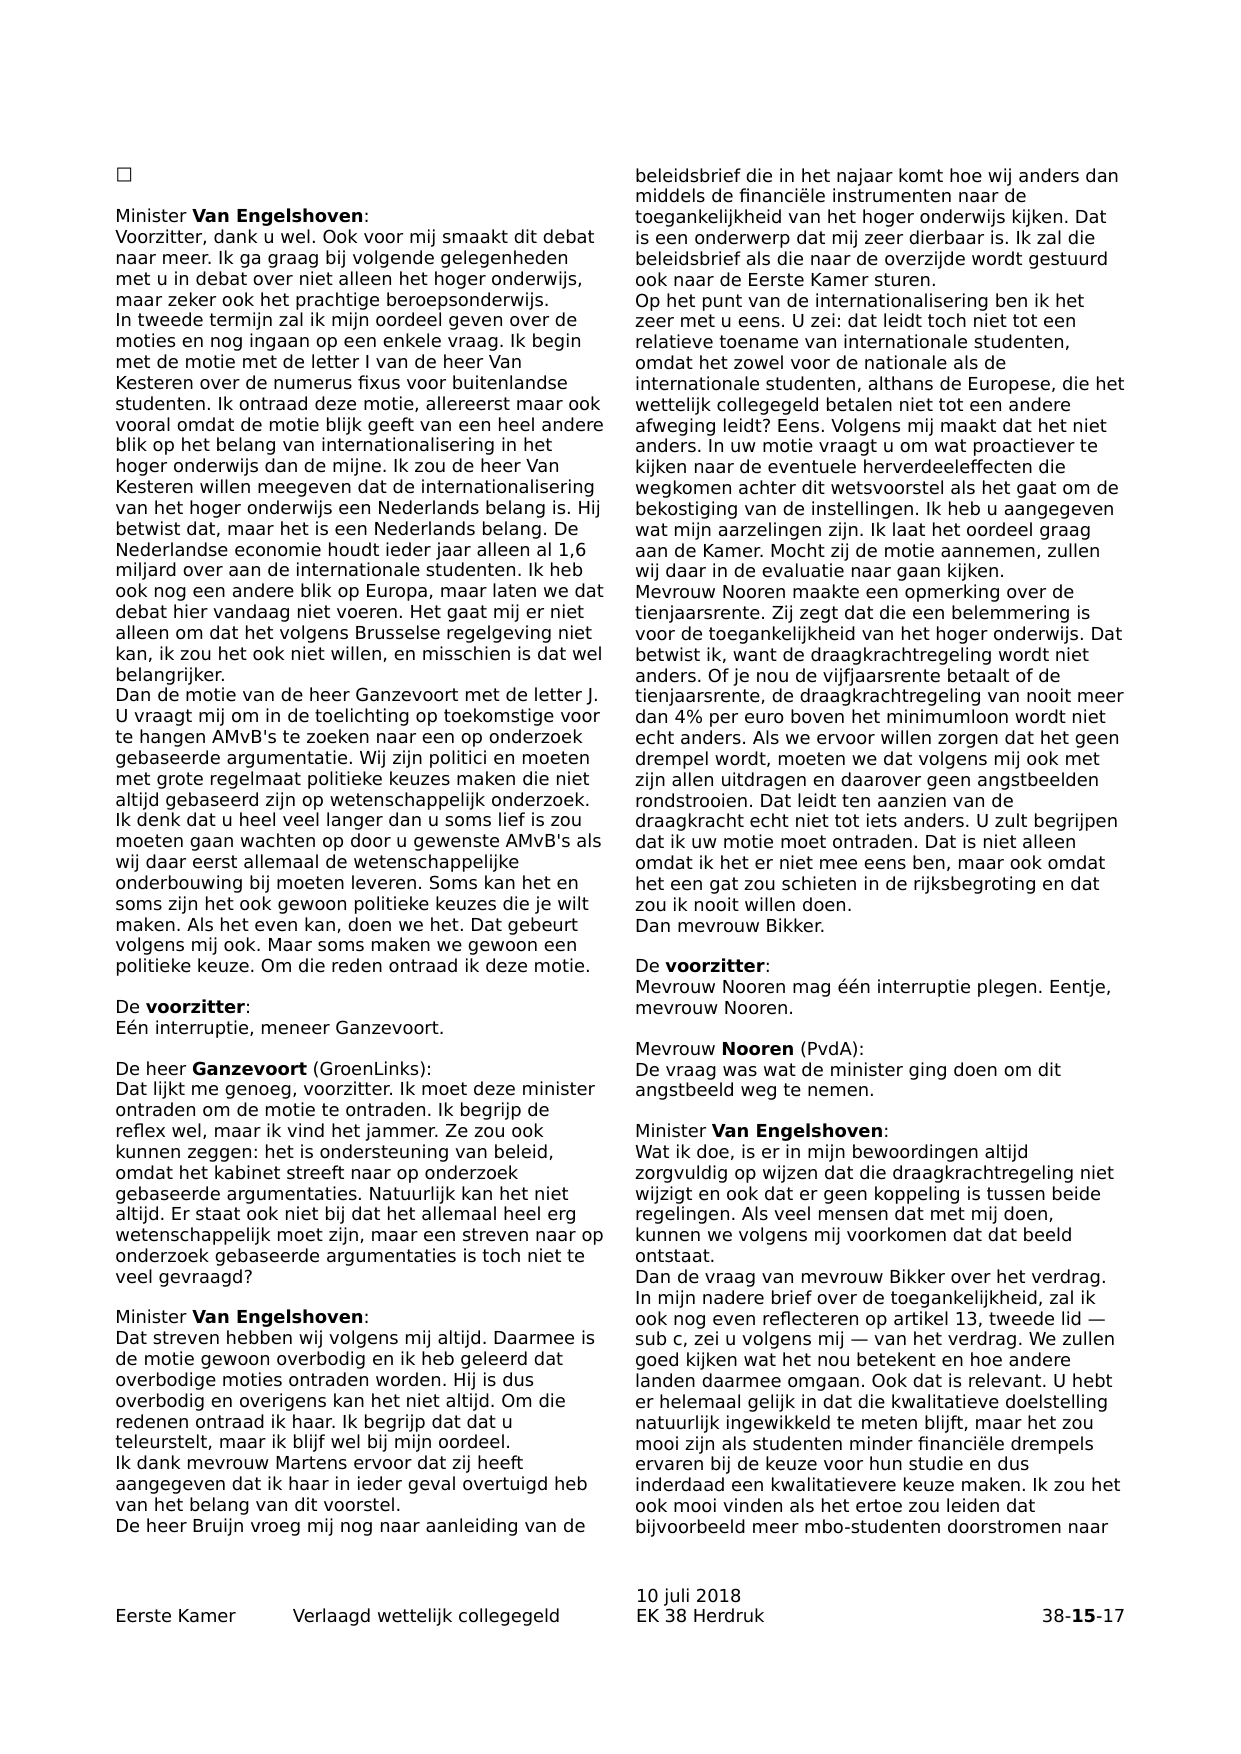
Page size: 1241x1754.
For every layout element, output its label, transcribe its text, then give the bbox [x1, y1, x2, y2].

text Ik dank mevrouw Martens ervoor dat zij heeft aangegeven dat ik haar in ieder geval overtuigd heb van het belang van dit voorstel. [115, 1453, 605, 1516]
text Eén interruptie, meneer Ganzevoort. [115, 1017, 605, 1038]
text Op het punt van de internationalisering ben ik het zeer met u eens. U zei: dat leidt toch niet tot een relatieve toename van internationale studenten, omdat het zowel voor de nationale als de internationale studenten, althans de Europese, die het wettelijk collegegeld betalen niet tot een andere afweging leidt? Eens. Volgens mij maakt dat het niet anders. In uw motie vraagt u om wat proactiever te kijken naar de eventuele herverdeeleffecten die wegkomen achter dit wetsvoorstel als het gaat om de bekostiging van de instellingen. Ik heb u aangegeven wat mijn aarzelingen zijn. Ik laat het oordeel graag aan de Kamer. Mocht zij de motie aannemen, zullen wij daar in de evaluatie naar gaan kijken. [635, 290, 1125, 582]
text De heer Ganzevoort (GroenLinks): [115, 1058, 605, 1079]
text Minister Van Engelshoven: [635, 1121, 1125, 1142]
text beleidsbrief die in het najaar komt hoe wij anders dan middels de financiële instrumenten naar de toegankelijkheid van het hoger onderwijs kijken. Dat is een onderwerp dat mij zeer dierbaar is. Ik zal die beleidsbrief als die naar de overzijde wordt gestuurd ook naar de Eerste Kamer sturen. [635, 165, 1125, 290]
text Minister Van Engelshoven: [115, 1307, 605, 1328]
text Dat lijkt me genoeg, voorzitter. Ik moet deze minister ontraden om de motie te ontraden. Ik begrijp de reflex wel, maar ik vind het jammer. Ze zou ook kunnen zeggen: het is ondersteuning van beleid, omdat het kabinet streeft naar op onderzoek gebaseerde argumentaties. Natuurlijk kan het niet altijd. Er staat ook niet bij dat het allemaal heel erg wetenschappelijk moet zijn, maar een streven naar op onderzoek gebaseerde argumentaties is toch niet te veel gevraagd? [115, 1079, 605, 1287]
text De vraag was wat de minister ging doen om dit angstbeeld weg te nemen. [635, 1059, 1125, 1101]
text Mevrouw Nooren (PvdA): [635, 1038, 1125, 1059]
text Dat streven hebben wij volgens mij altijd. Daarmee is de motie gewoon overbodig en ik heb geleerd dat overbodige moties ontraden worden. Hij is dus overbodig en overigens kan het niet altijd. Om die redenen ontraad ik haar. Ik begrijp dat dat u teleurstelt, maar ik blijf wel bij mijn oordeel. [115, 1328, 605, 1453]
text De heer Bruijn vroeg mij nog naar aanleiding van de [115, 1516, 605, 1536]
text De voorzitter: [115, 997, 605, 1017]
text Minister Van Engelshoven: [115, 206, 605, 227]
text Dan de vraag van mevrouw Bikker over het verdrag. In mijn nadere brief over de toegankelijkheid, zal ik ook nog even reflecteren op artikel 13, tweede lid — sub c, zei u volgens mij — van het verdrag. We zullen goed kijken wat het nou betekent en hoe andere landen daarmee omgaan. Ook dat is relevant. U hebt er helemaal gelijk in dat die kwalitatieve doelstelling natuurlijk ingewikkeld te meten blijft, maar het zou mooi zijn als studenten minder financiële drempels ervaren bij de keuze voor hun studie en dus inderdaad een kwalitatievere keuze maken. Ik zou het ook mooi vinden als het ertoe zou leiden dat bijvoorbeeld meer mbo-studenten doorstromen naar [635, 1267, 1125, 1537]
text ⬜ [115, 165, 605, 186]
text Wat ik doe, is er in mijn bewoordingen altijd zorgvuldig op wijzen dat die draagkrachtregeling niet wijzigt en ook dat er geen koppeling is tussen beide regelingen. Als veel mensen dat met mij doen, kunnen we volgens mij voorkomen dat dat beeld ontstaat. [635, 1142, 1125, 1267]
text De voorzitter: [635, 956, 1125, 977]
text Dan de motie van de heer Ganzevoort met de letter J. U vraagt mij om in de toelichting op toekomstige voor te hangen AMvB's te zoeken naar een op onderzoek gebaseerde argumentatie. Wij zijn politici en moeten met grote regelmaat politieke keuzes maken die niet altijd gebaseerd zijn op wetenschappelijk onderzoek. Ik denk dat u heel veel langer dan u soms lief is zou moeten gaan wachten op door u gewenste AMvB's als wij daar eerst allemaal de wetenschappelijke onderbouwing bij moeten leveren. Soms kan het en soms zijn het ook gewoon politieke keuzes die je wilt maken. Als het even kan, doen we het. Dat gebeurt volgens mij ook. Maar soms maken we gewoon een politieke keuze. Om die reden ontraad ik deze motie. [115, 685, 605, 977]
text Voorzitter, dank u wel. Ook voor mij smaakt dit debat naar meer. Ik ga graag bij volgende gelegenheden met u in debat over niet alleen het hoger onderwijs, maar zeker ook het prachtige beroepsonderwijs. [115, 227, 605, 310]
text In tweede termijn zal ik mijn oordeel geven over de moties en nog ingaan op een enkele vraag. Ik begin met de motie met de letter I van de heer Van Kesteren over de numerus fixus voor buitenlandse studenten. Ik ontraad deze motie, allereerst maar ook vooral omdat de motie blijk geeft van een heel andere blik op het belang van internationalisering in het hoger onderwijs dan de mijne. Ik zou de heer Van Kesteren willen meegeven dat de internationalisering van het hoger onderwijs een Nederlands belang is. Hij betwist dat, maar het is een Nederlands belang. De Nederlandse economie houdt ieder jaar alleen al 1,6 miljard over aan de internationale studenten. Ik heb ook nog een andere blik op Europa, maar laten we dat debat hier vandaag niet voeren. Het gaat mij er niet alleen om dat het volgens Brusselse regelgeving niet kan, ik zou het ook niet willen, en misschien is dat wel belangrijker. [115, 310, 605, 685]
text Mevrouw Nooren maakte een opmerking over de tienjaarsrente. Zij zegt dat die een belemmering is voor de toegankelijkheid van het hoger onderwijs. Dat betwist ik, want de draagkrachtregeling wordt niet anders. Of je nou de vijfjaarsrente betaalt of de tienjaarsrente, de draagkrachtregeling van nooit meer dan 4% per euro boven het minimumloon wordt niet echt anders. Als we ervoor willen zorgen dat het geen drempel wordt, moeten we dat volgens mij ook met zijn allen uitdragen en daarover geen angstbeelden rondstrooien. Dat leidt ten aanzien van de draagkracht echt niet tot iets anders. U zult begrijpen dat ik uw motie moet ontraden. Dat is niet alleen omdat ik het er niet mee eens ben, maar ook omdat het een gat zou schieten in de rijksbegroting en dat zou ik nooit willen doen. [635, 582, 1125, 915]
text Mevrouw Nooren mag één interruptie plegen. Eentje, mevrouw Nooren. [635, 977, 1125, 1018]
text Dan mevrouw Bikker. [635, 915, 1125, 936]
